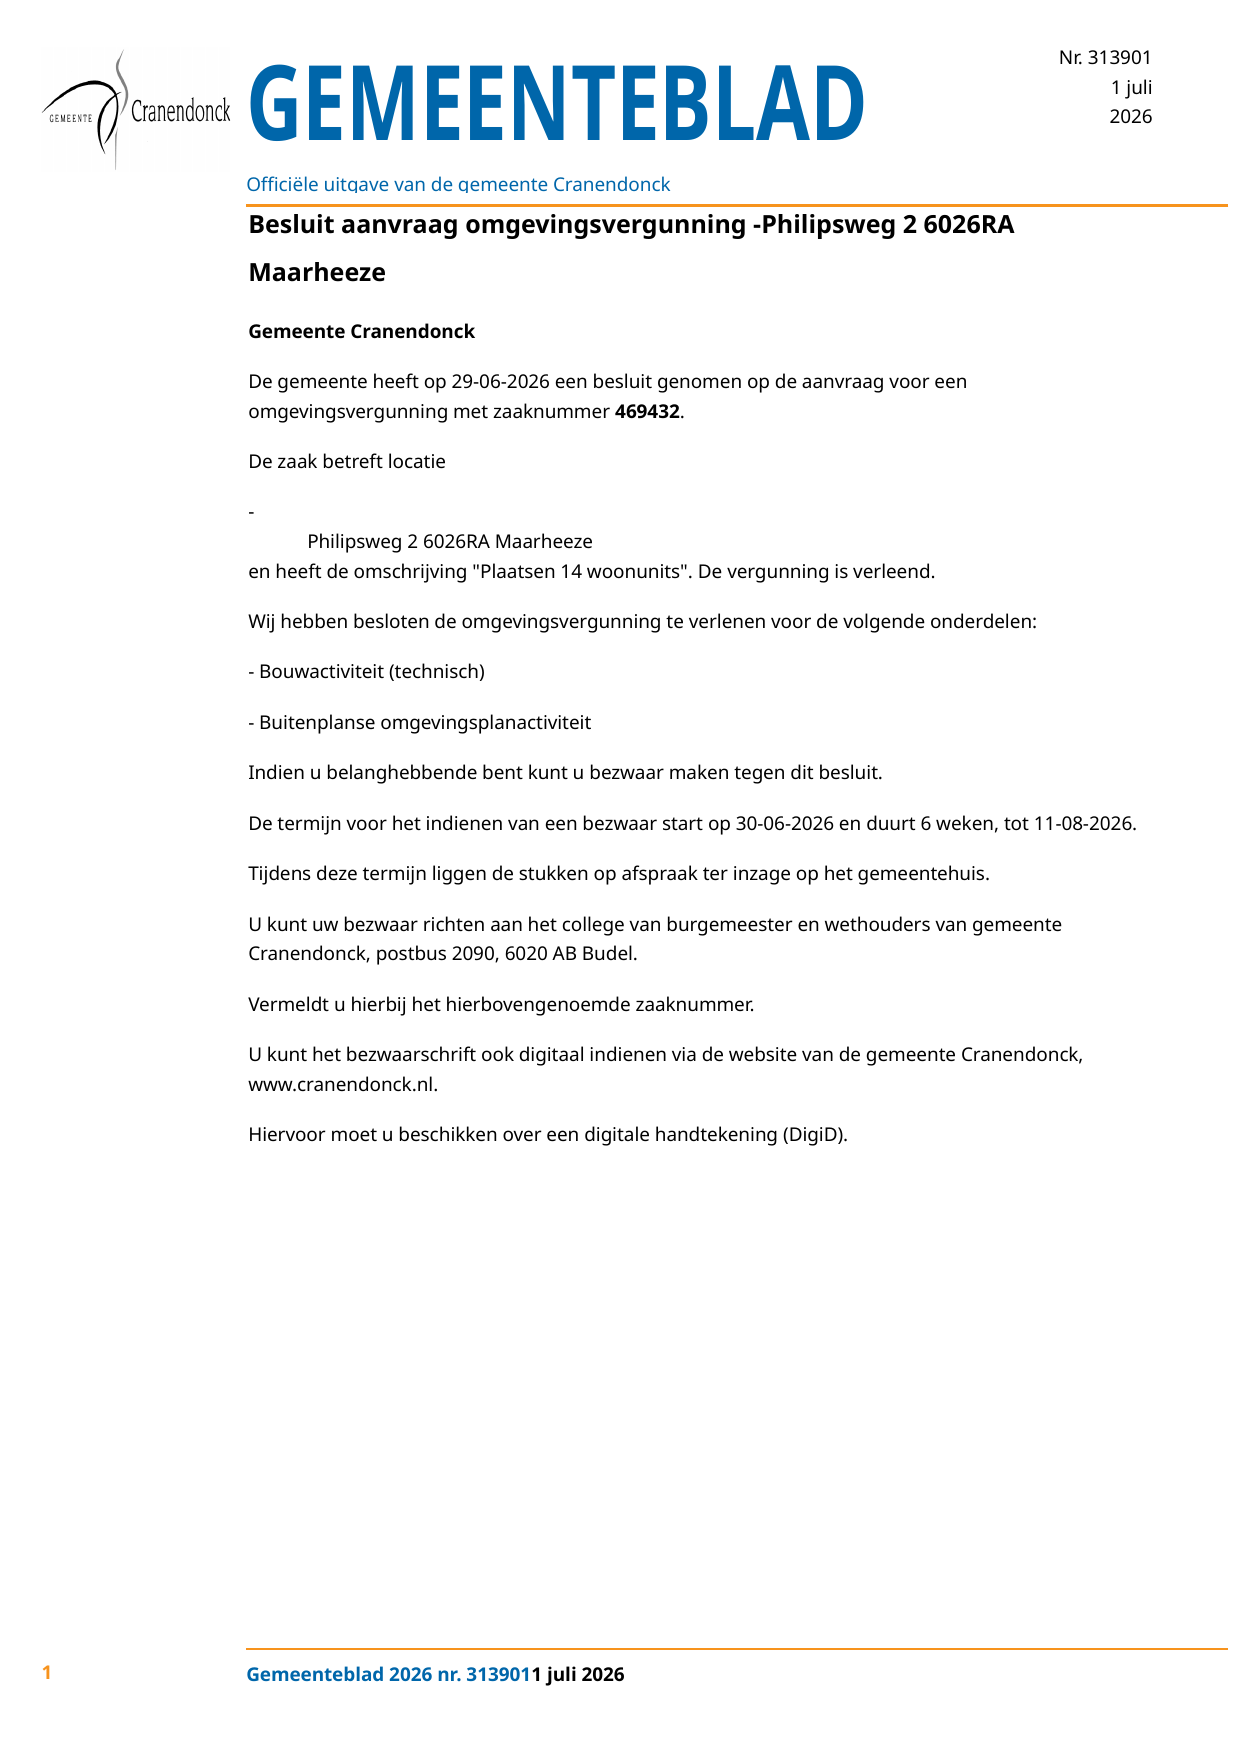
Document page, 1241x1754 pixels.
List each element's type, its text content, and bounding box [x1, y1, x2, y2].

text Hiervoor moet u beschikken over een digitale handtekening (DigiD). [248, 1121, 1152, 1147]
text U kunt uw bezwaar richten aan het college van burgemeester en wethouders van gemeente Cranendonck, postbus 2090, 6020 AB Budel. [248, 911, 1152, 966]
text Wij hebben besloten de omgevingsvergunning te verlenen voor de volgende onderdelen: [248, 608, 1152, 634]
picture [41, 47, 231, 172]
text De gemeente heeft op 29-06-2026 een besluit genomen op de aanvraag voor een omgevingsvergunning met zaaknummer 469432. [248, 368, 1152, 424]
text Gemeente Cranendonck [248, 318, 1152, 344]
text Vermeldt u hierbij het hierbovengenoemde zaaknummer. [248, 991, 1152, 1017]
list Philipsweg 2 6026RA Maarheeze [248, 528, 1152, 554]
text - Buitenplanse omgevingsplanactiviteit [248, 709, 1152, 735]
text De termijn voor het indienen van een bezwaar start op 30-06-2026 en duurt 6 weken, tot 11-08-2026. [248, 810, 1152, 836]
text Indien u belanghebbende bent kunt u bezwaar maken tegen dit besluit. [248, 759, 1152, 785]
text Besluit aanvraag omgevingsvergunning -Philipsweg 2 6026RA Maarheeze [248, 207, 1152, 288]
text en heeft de omschrijving "Plaatsen 14 woonunits". De vergunning is verleend. [248, 558, 1152, 584]
text - Bouwactiviteit (technisch) [248, 659, 1152, 684]
text Tijdens deze termijn liggen de stukken op afspraak ter inzage op het gemeentehuis. [248, 860, 1152, 886]
text U kunt het bezwaarschrift ook digitaal indienen via de website van de gemeente Cranendonck, www.cranendonck.nl. [248, 1041, 1152, 1097]
text De zaak betreft locatie [248, 448, 1152, 474]
